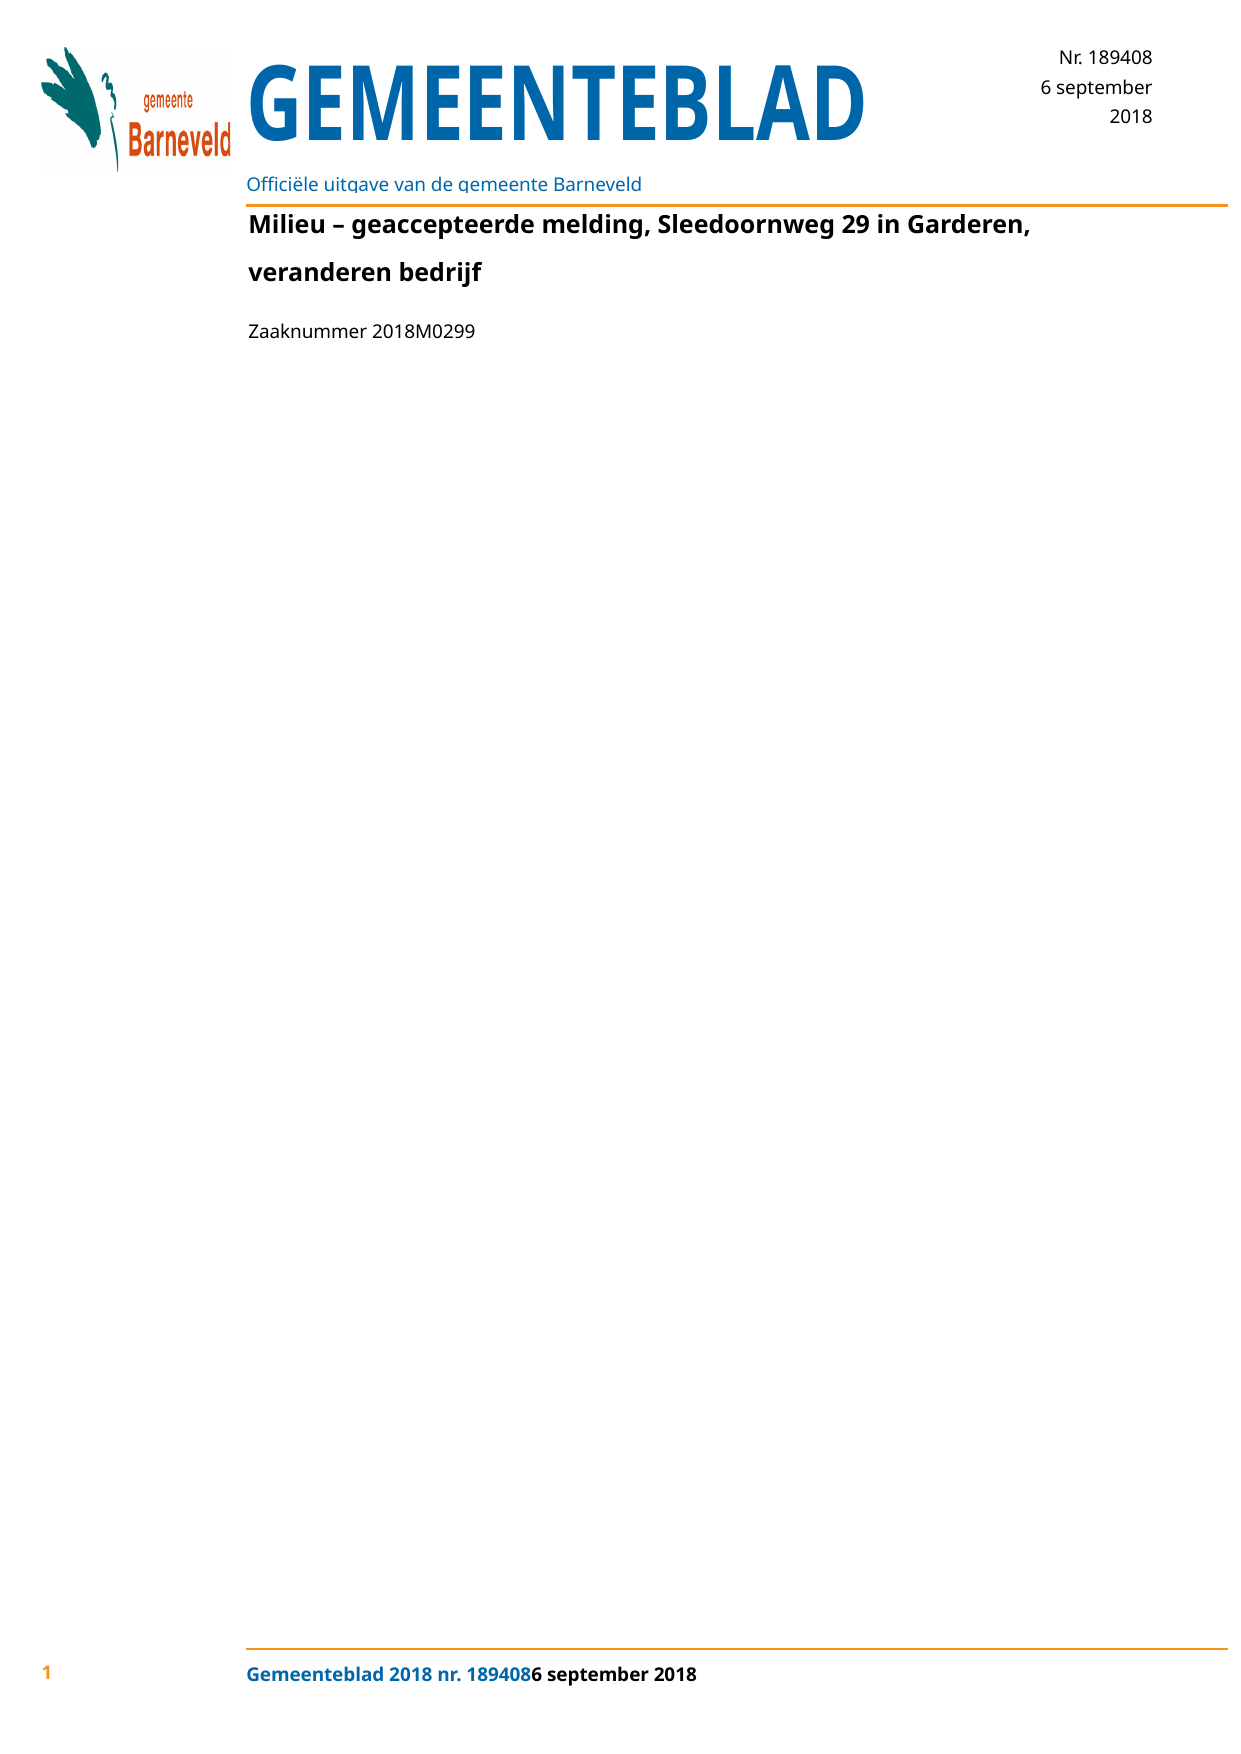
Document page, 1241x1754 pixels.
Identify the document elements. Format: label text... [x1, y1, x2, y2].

text Zaaknummer 2018M0299 [248, 318, 1152, 344]
text Milieu – geaccepteerde melding, Sleedoornweg 29 in Garderen, veranderen bedrijf [248, 207, 1152, 288]
picture [41, 47, 231, 172]
